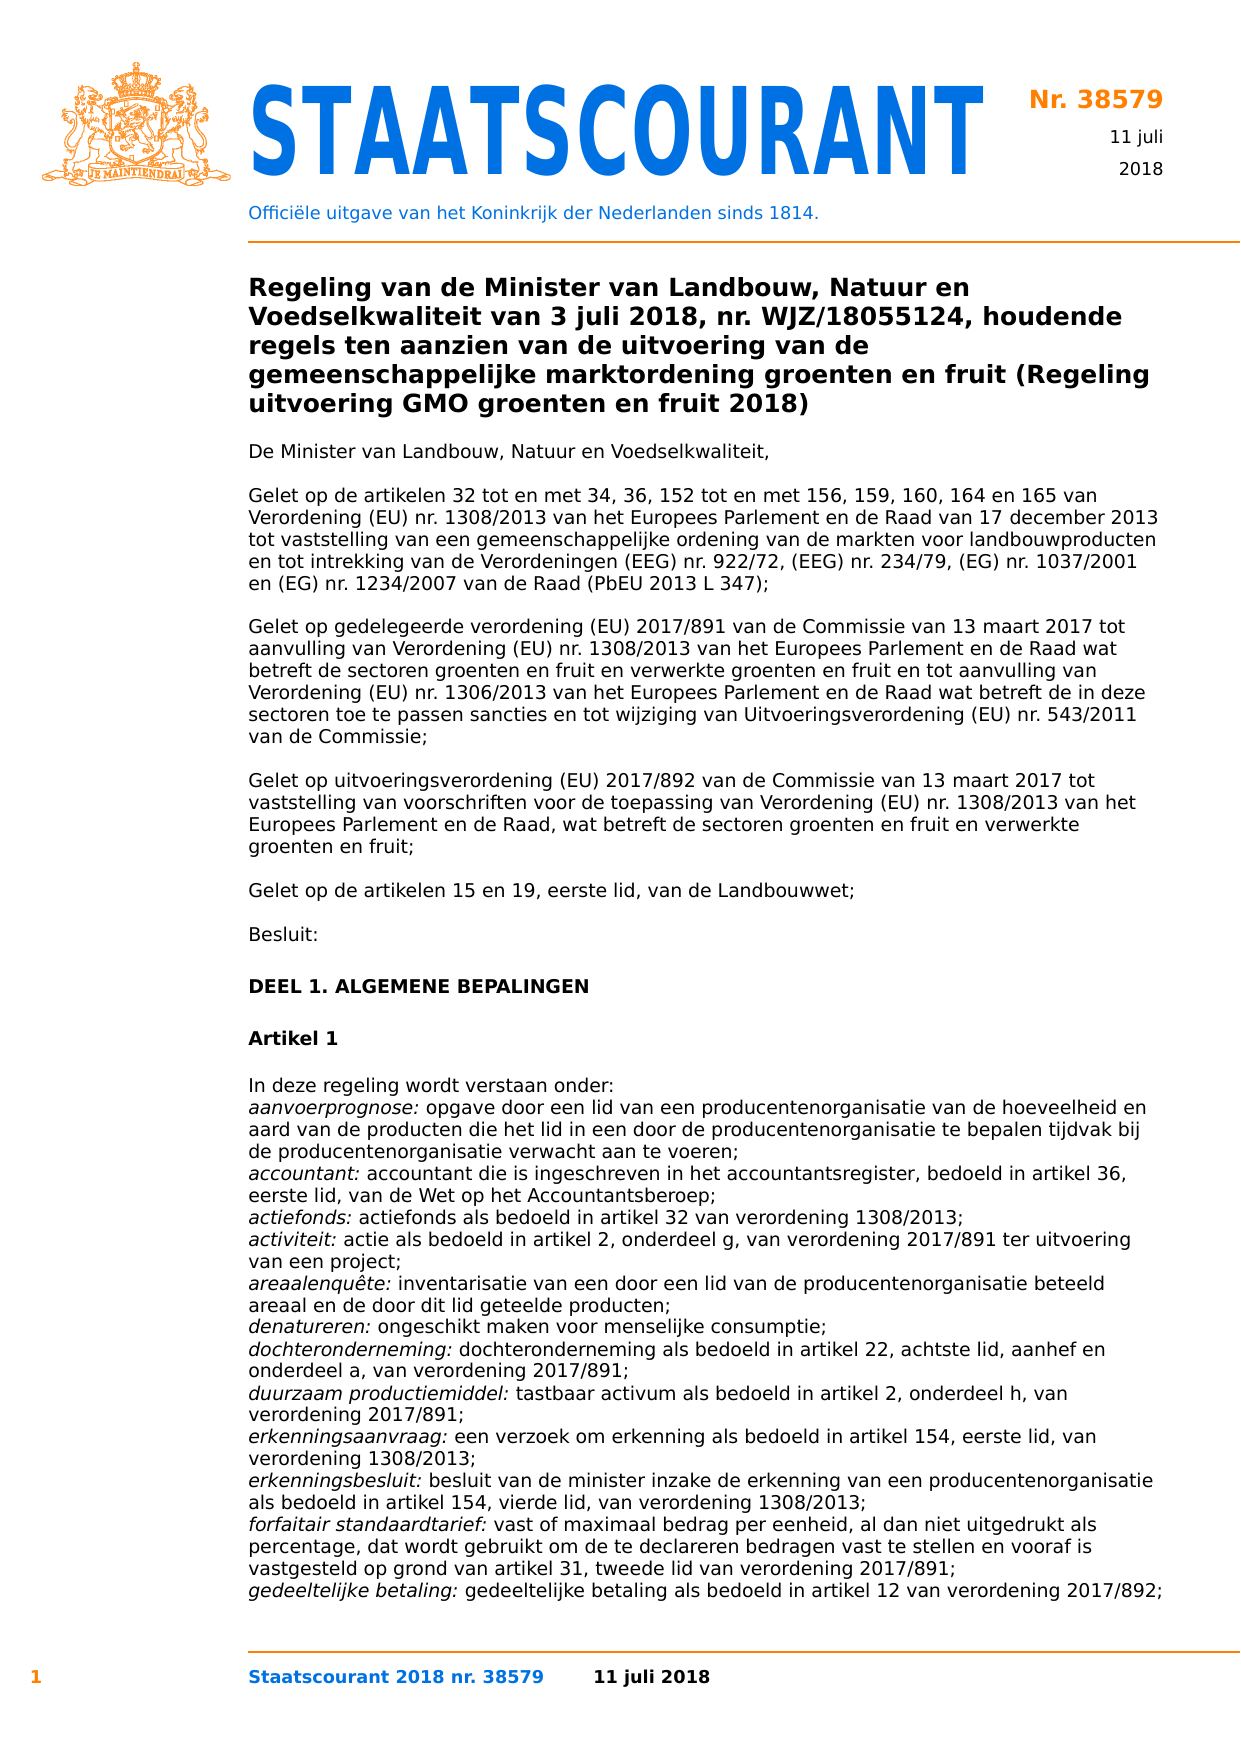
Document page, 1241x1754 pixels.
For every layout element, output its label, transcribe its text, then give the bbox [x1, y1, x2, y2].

text erkenningsbesluit: besluit van de minister inzake de erkenning van een producentenorganisatie als bedoeld in artikel 154, vierde lid, van verordening 1308/2013; [248, 1470, 1163, 1514]
text accountant: accountant die is ingeschreven in het accountantsregister, bedoeld in artikel 36, eerste lid, van de Wet op het Accountantsberoep; [248, 1163, 1163, 1207]
text aanvoerprognose: opgave door een lid van een producentenorganisatie van de hoeveelheid en aard van de producten die het lid in een door de producentenorganisatie te bepalen tijdvak bij de producentenorganisatie verwacht aan te voeren; [248, 1097, 1163, 1163]
subtitle DEEL 1. ALGEMENE BEPALINGEN [248, 976, 1163, 998]
text dochteronderneming: dochteronderneming als bedoeld in artikel 22, achtste lid, aanhef en onderdeel a, van verordening 2017/891; [248, 1338, 1163, 1382]
text Besluit: [248, 924, 1163, 946]
table_header STAATSCOURANT [248, 62, 998, 203]
text Gelet op uitvoeringsverordening (EU) 2017/892 van de Commissie van 13 maart 2017 tot vaststelling van voorschriften voor de toepassing van Verordening (EU) nr. 1308/2013 van het Europees Parlement en de Raad, wat betreft de sectoren groenten en fruit en verwerkte groenten en fruit; [248, 770, 1163, 858]
text gedeeltelijke betaling: gedeeltelijke betaling als bedoeld in artikel 12 van verordening 2017/892; [248, 1580, 1163, 1602]
subtitle Artikel 1 [248, 1028, 1163, 1050]
text De Minister van Landbouw, Natuur en Voedselkwaliteit, [248, 441, 1163, 463]
text forfaitair standaardtarief: vast of maximaal bedrag per eenheid, al dan niet uitgedrukt als percentage, dat wordt gebruikt om de te declareren bedragen vast te stellen en vooraf is vastgesteld op grond van artikel 31, tweede lid van verordening 2017/891; [248, 1514, 1163, 1580]
picture [41, 62, 231, 186]
table_cell 11 juli [998, 121, 1240, 153]
text areaalenquête: inventarisatie van een door een lid van de producentenorganisatie beteeld areaal en de door dit lid geteelde producten; [248, 1272, 1163, 1316]
text actiefonds: actiefonds als bedoeld in artikel 32 van verordening 1308/2013; [248, 1207, 1163, 1228]
table_cell Officiële uitgave van het Koninkrijk der Nederlanden sinds 1814. [248, 203, 1240, 241]
text duurzaam productiemiddel: tastbaar activum als bedoeld in artikel 2, onderdeel h, van verordening 2017/891; [248, 1382, 1163, 1426]
table_header Nr. 38579 [998, 62, 1240, 121]
text erkenningsaanvraag: een verzoek om erkenning als bedoeld in artikel 154, eerste lid, van verordening 1308/2013; [248, 1426, 1163, 1470]
table_header [25, 62, 248, 241]
table_cell 2018 [998, 153, 1240, 203]
subtitle Regeling van de Minister van Landbouw, Natuur en Voedselkwaliteit van 3 juli 2018, nr. WJZ/18055124, houdende regels ten aanzien van de uitvoering van de gemeenschappelijke marktordening groenten en fruit (Regeling uitvoering GMO groenten en fruit 2018) [248, 273, 1163, 419]
text activiteit: actie als bedoeld in artikel 2, onderdeel g, van verordening 2017/891 ter uitvoering van een project; [248, 1228, 1163, 1272]
text denatureren: ongeschikt maken voor menselijke consumptie; [248, 1316, 1163, 1338]
text In deze regeling wordt verstaan onder: [248, 1075, 1163, 1097]
text Gelet op de artikelen 15 en 19, eerste lid, van de Landbouwwet; [248, 880, 1163, 902]
text Gelet op de artikelen 32 tot en met 34, 36, 152 tot en met 156, 159, 160, 164 en 165 van Verordening (EU) nr. 1308/2013 van het Europees Parlement en de Raad van 17 december 2013 tot vaststelling van een gemeenschappelijke ordening van de markten voor landbouwproducten en tot intrekking van de Verordeningen (EEG) nr. 922/72, (EEG) nr. 234/79, (EG) nr. 1037/2001 en (EG) nr. 1234/2007 van de Raad (PbEU 2013 L 347); [248, 484, 1163, 594]
text Gelet op gedelegeerde verordening (EU) 2017/891 van de Commissie van 13 maart 2017 tot aanvulling van Verordening (EU) nr. 1308/2013 van het Europees Parlement en de Raad wat betreft de sectoren groenten en fruit en verwerkte groenten en fruit en tot aanvulling van Verordening (EU) nr. 1306/2013 van het Europees Parlement en de Raad wat betreft de in deze sectoren toe te passen sancties en tot wijziging van Uitvoeringsverordening (EU) nr. 543/2011 van de Commissie; [248, 616, 1163, 748]
